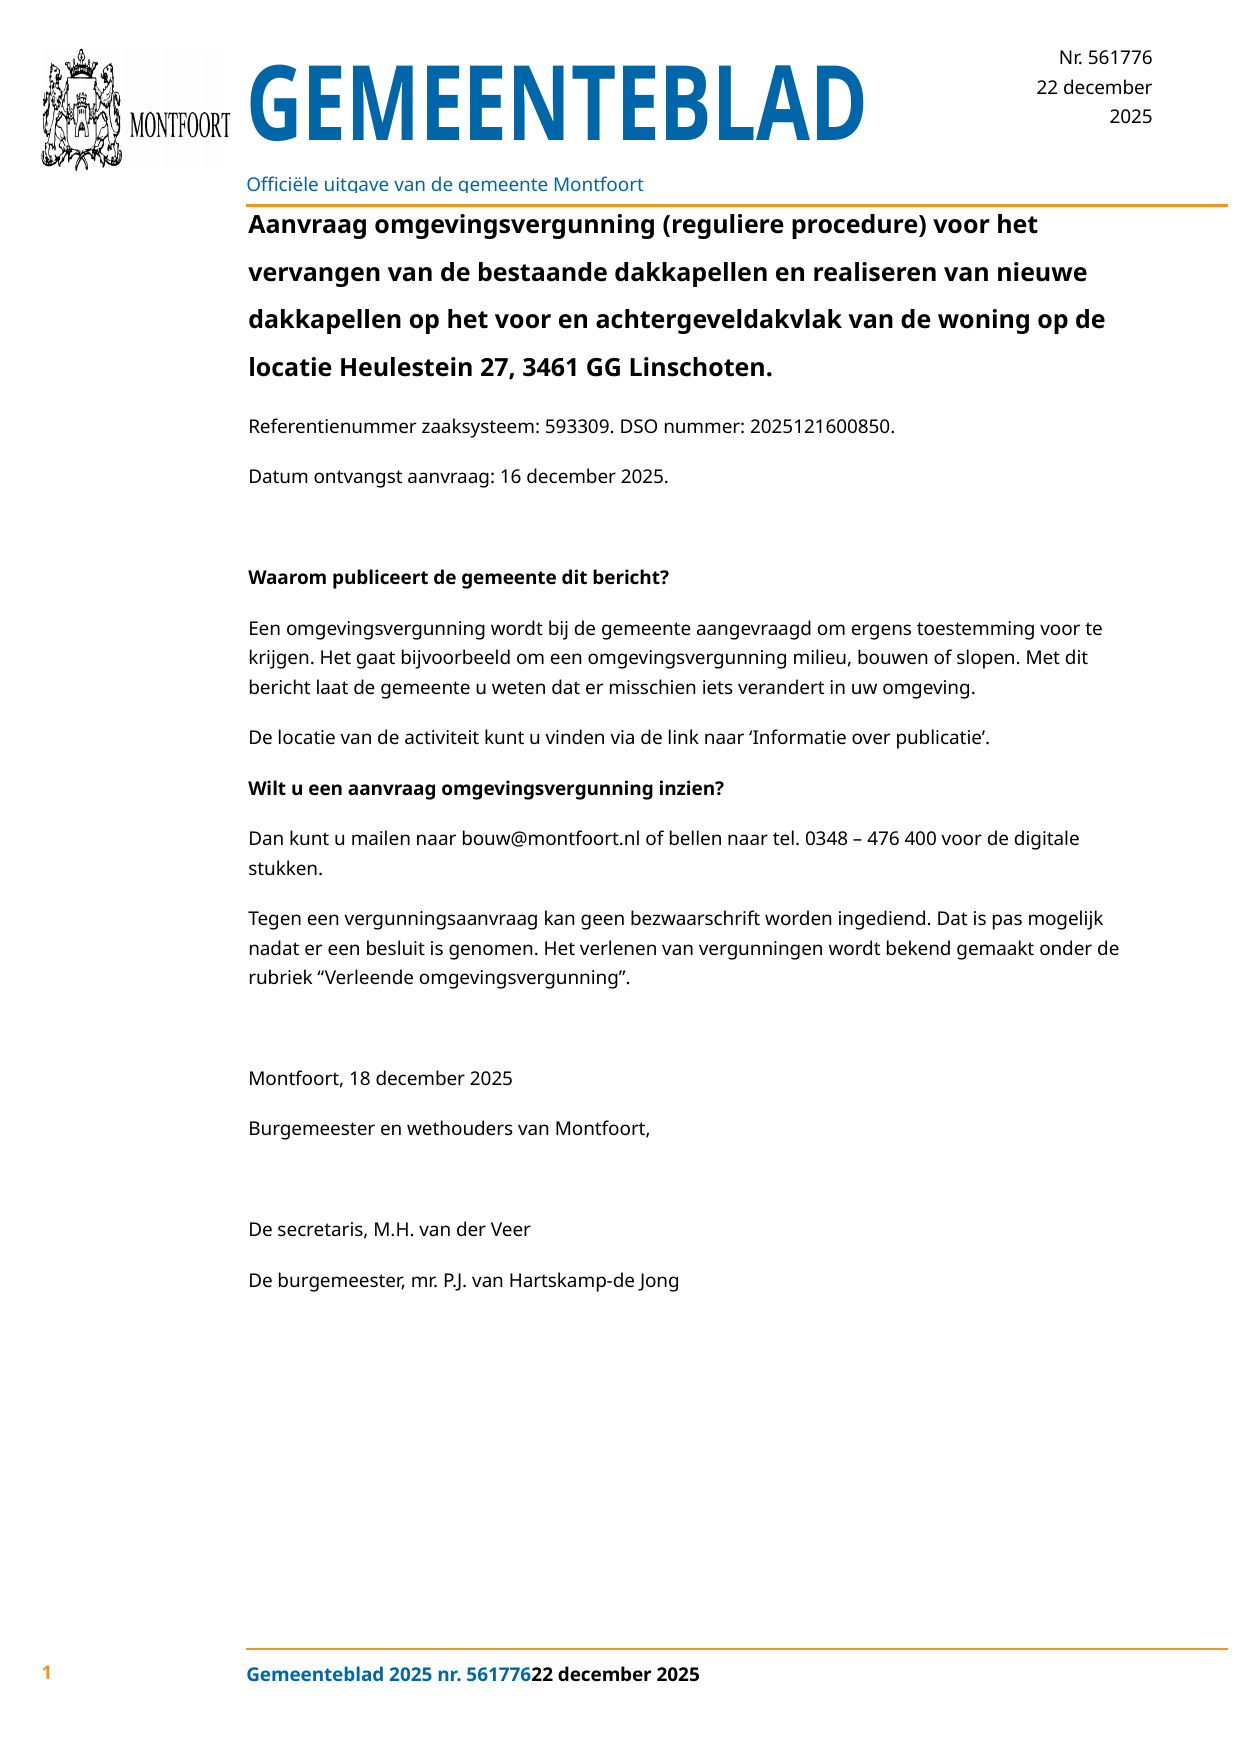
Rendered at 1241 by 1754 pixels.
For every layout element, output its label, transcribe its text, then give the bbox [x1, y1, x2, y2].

text De secretaris, M.H. van der Veer [248, 1216, 1152, 1242]
picture [41, 47, 231, 172]
text De locatie van de activiteit kunt u vinden via de link naar ‘Informatie over publicatie’. [248, 724, 1152, 750]
text De burgemeester, mr. P.J. van Hartskamp-de Jong [248, 1267, 1152, 1293]
text Tegen een vergunningsaanvraag kan geen bezwaarschrift worden ingediend. Dat is pas mogelijk nadat er een besluit is genomen. Het verlenen van vergunningen wordt bekend gemaakt onder de rubriek “Verleende omgevingsvergunning”. [248, 905, 1152, 990]
text Burgemeester en wethouders van Montfoort, [248, 1116, 1152, 1141]
text Een omgevingsvergunning wordt bij de gemeente aangevraagd om ergens toestemming voor te krijgen. Het gaat bijvoorbeeld om een omgevingsvergunning milieu, bouwen of slopen. Met dit bericht laat de gemeente u weten dat er misschien iets verandert in uw omgeving. [248, 615, 1152, 700]
text Montfoort, 18 december 2025 [248, 1065, 1152, 1091]
text Aanvraag omgevingsvergunning (reguliere procedure) voor het vervangen van de bestaande dakkapellen en realiseren van nieuwe dakkapellen op het voor en achtergeveldakvlak van de woning op de locatie Heulestein 27, 3461 GG Linschoten. [248, 207, 1152, 384]
text Referentienummer zaaksysteem: 593309. DSO nummer: 2025121600850. [248, 413, 1152, 439]
text Waarom publiceert de gemeente dit bericht? [248, 564, 1152, 590]
text Dan kunt u mailen naar bouw@montfoort.nl of bellen naar tel. 0348 – 476 400 voor de digitale stukken. [248, 825, 1152, 881]
text Datum ontvangst aanvraag: 16 december 2025. [248, 463, 1152, 489]
text Wilt u een aanvraag omgevingsvergunning inzien? [248, 775, 1152, 801]
